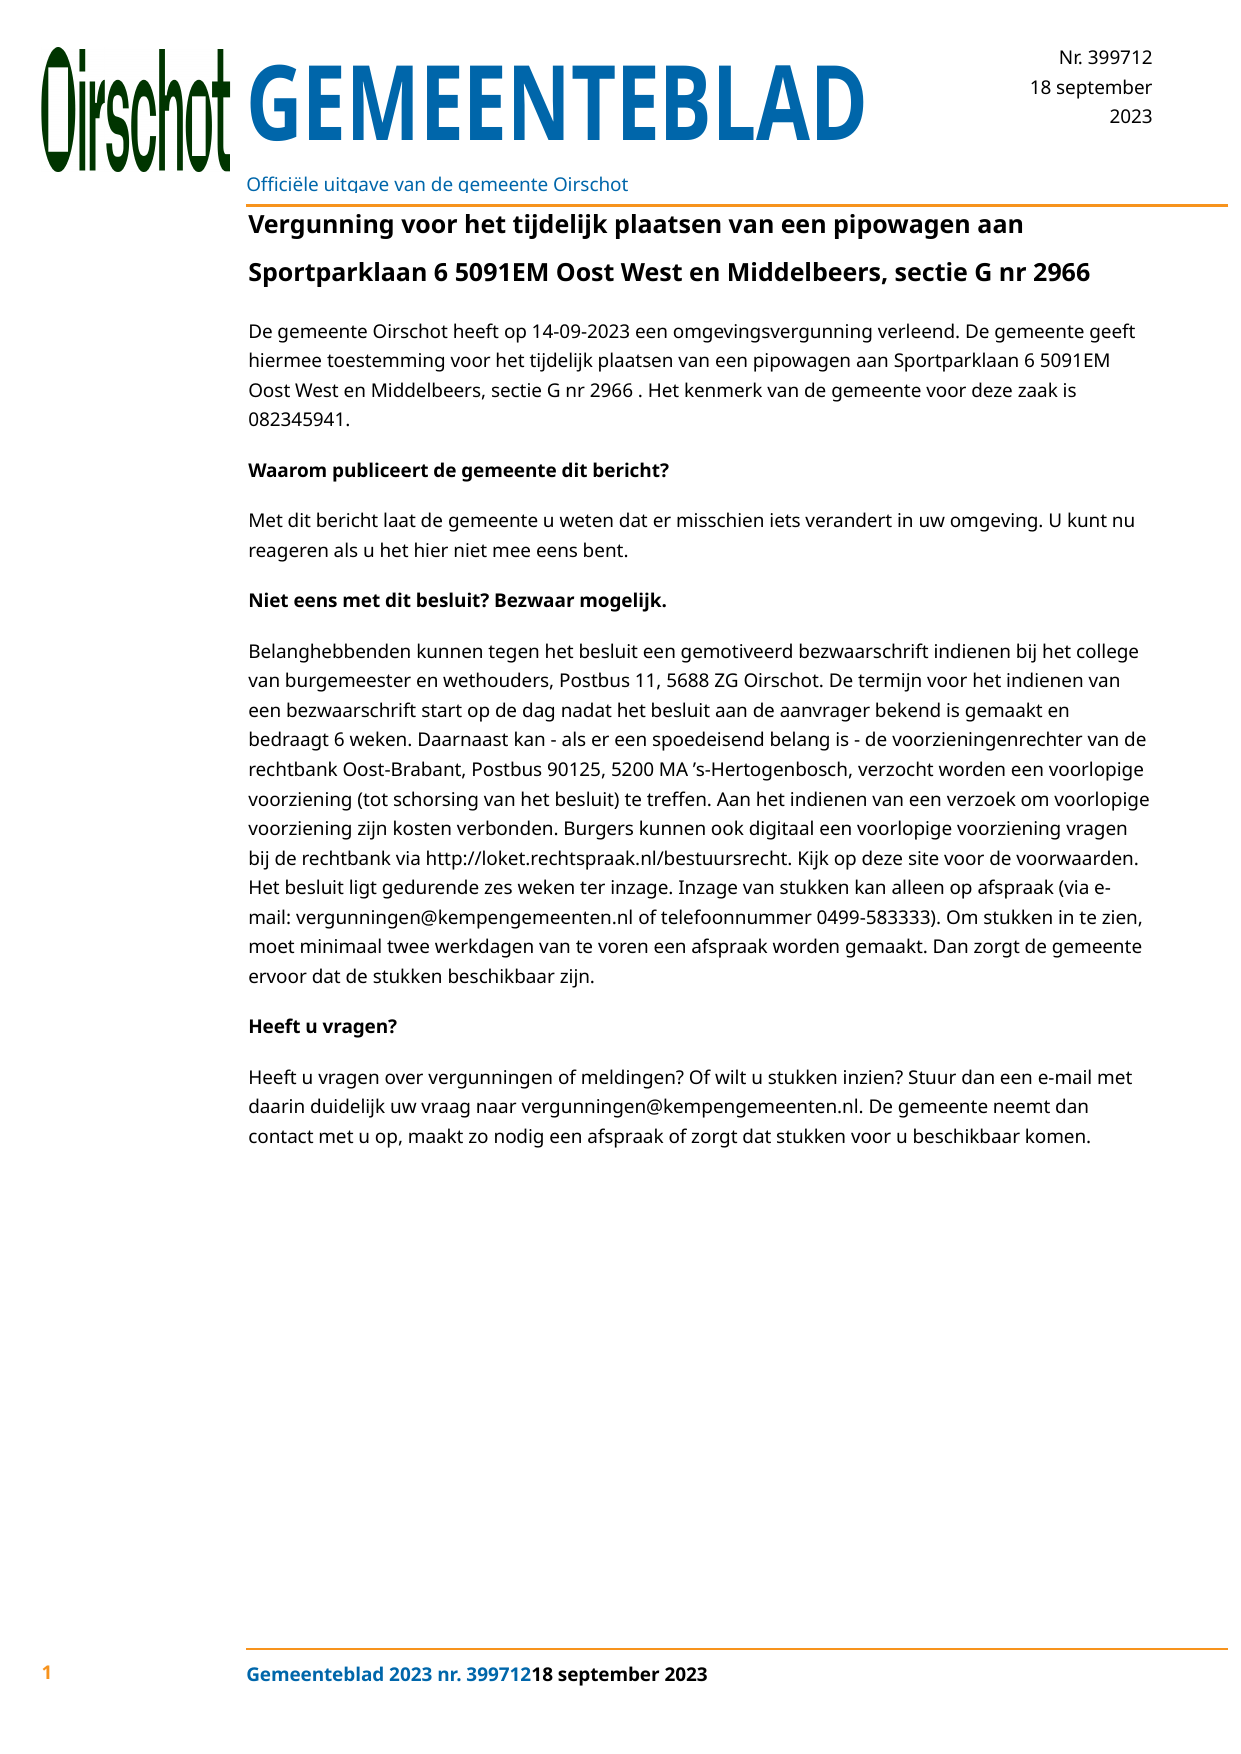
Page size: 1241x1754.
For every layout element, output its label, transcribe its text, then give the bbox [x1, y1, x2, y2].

text Niet eens met dit besluit? Bezwaar mogelijk. [248, 587, 1152, 613]
text Belanghebbenden kunnen tegen het besluit een gemotiveerd bezwaarschrift indienen bij het college van burgemeester en wethouders, Postbus 11, 5688 ZG Oirschot. De termijn voor het indienen van een bezwaarschrift start op de dag nadat het besluit aan de aanvrager bekend is gemaakt en bedraagt 6 weken. Daarnaast kan - als er een spoedeisend belang is - de voorzieningenrechter van de rechtbank Oost-Brabant, Postbus 90125, 5200 MA ’s-Hertogenbosch, verzocht worden een voorlopige voorziening (tot schorsing van het besluit) te treffen. Aan het indienen van een verzoek om voorlopige voorziening zijn kosten verbonden. Burgers kunnen ook digitaal een voorlopige voorziening vragen bij de rechtbank via http://loket.rechtspraak.nl/bestuursrecht. Kijk op deze site voor de voorwaarden. Het besluit ligt gedurende zes weken ter inzage. Inzage van stukken kan alleen op afspraak (via e-mail: vergunningen@kempengemeenten.nl of telefoonnummer 0499-583333). Om stukken in te zien, moet minimaal twee werkdagen van te voren een afspraak worden gemaakt. Dan zorgt de gemeente ervoor dat de stukken beschikbaar zijn. [248, 638, 1152, 989]
text Waarom publiceert de gemeente dit bericht? [248, 457, 1152, 483]
picture [41, 47, 231, 172]
text Heeft u vragen? [248, 1014, 1152, 1039]
text De gemeente Oirschot heeft op 14-09-2023 een omgevingsvergunning verleend. De gemeente geeft hiermee toestemming voor het tijdelijk plaatsen van een pipowagen aan Sportparklaan 6 5091EM Oost West en Middelbeers, sectie G nr 2966 . Het kenmerk van de gemeente voor deze zaak is 082345941. [248, 318, 1152, 432]
text Met dit bericht laat de gemeente u weten dat er misschien iets verandert in uw omgeving. U kunt nu reageren als u het hier niet mee eens bent. [248, 507, 1152, 563]
text Vergunning voor het tijdelijk plaatsen van een pipowagen aan Sportparklaan 6 5091EM Oost West en Middelbeers, sectie G nr 2966 [248, 207, 1152, 288]
text Heeft u vragen over vergunningen of meldingen? Of wilt u stukken inzien? Stuur dan een e-mail met daarin duidelijk uw vraag naar vergunningen@kempengemeenten.nl. De gemeente neemt dan contact met u op, maakt zo nodig een afspraak of zorgt dat stukken voor u beschikbaar komen. [248, 1064, 1152, 1149]
